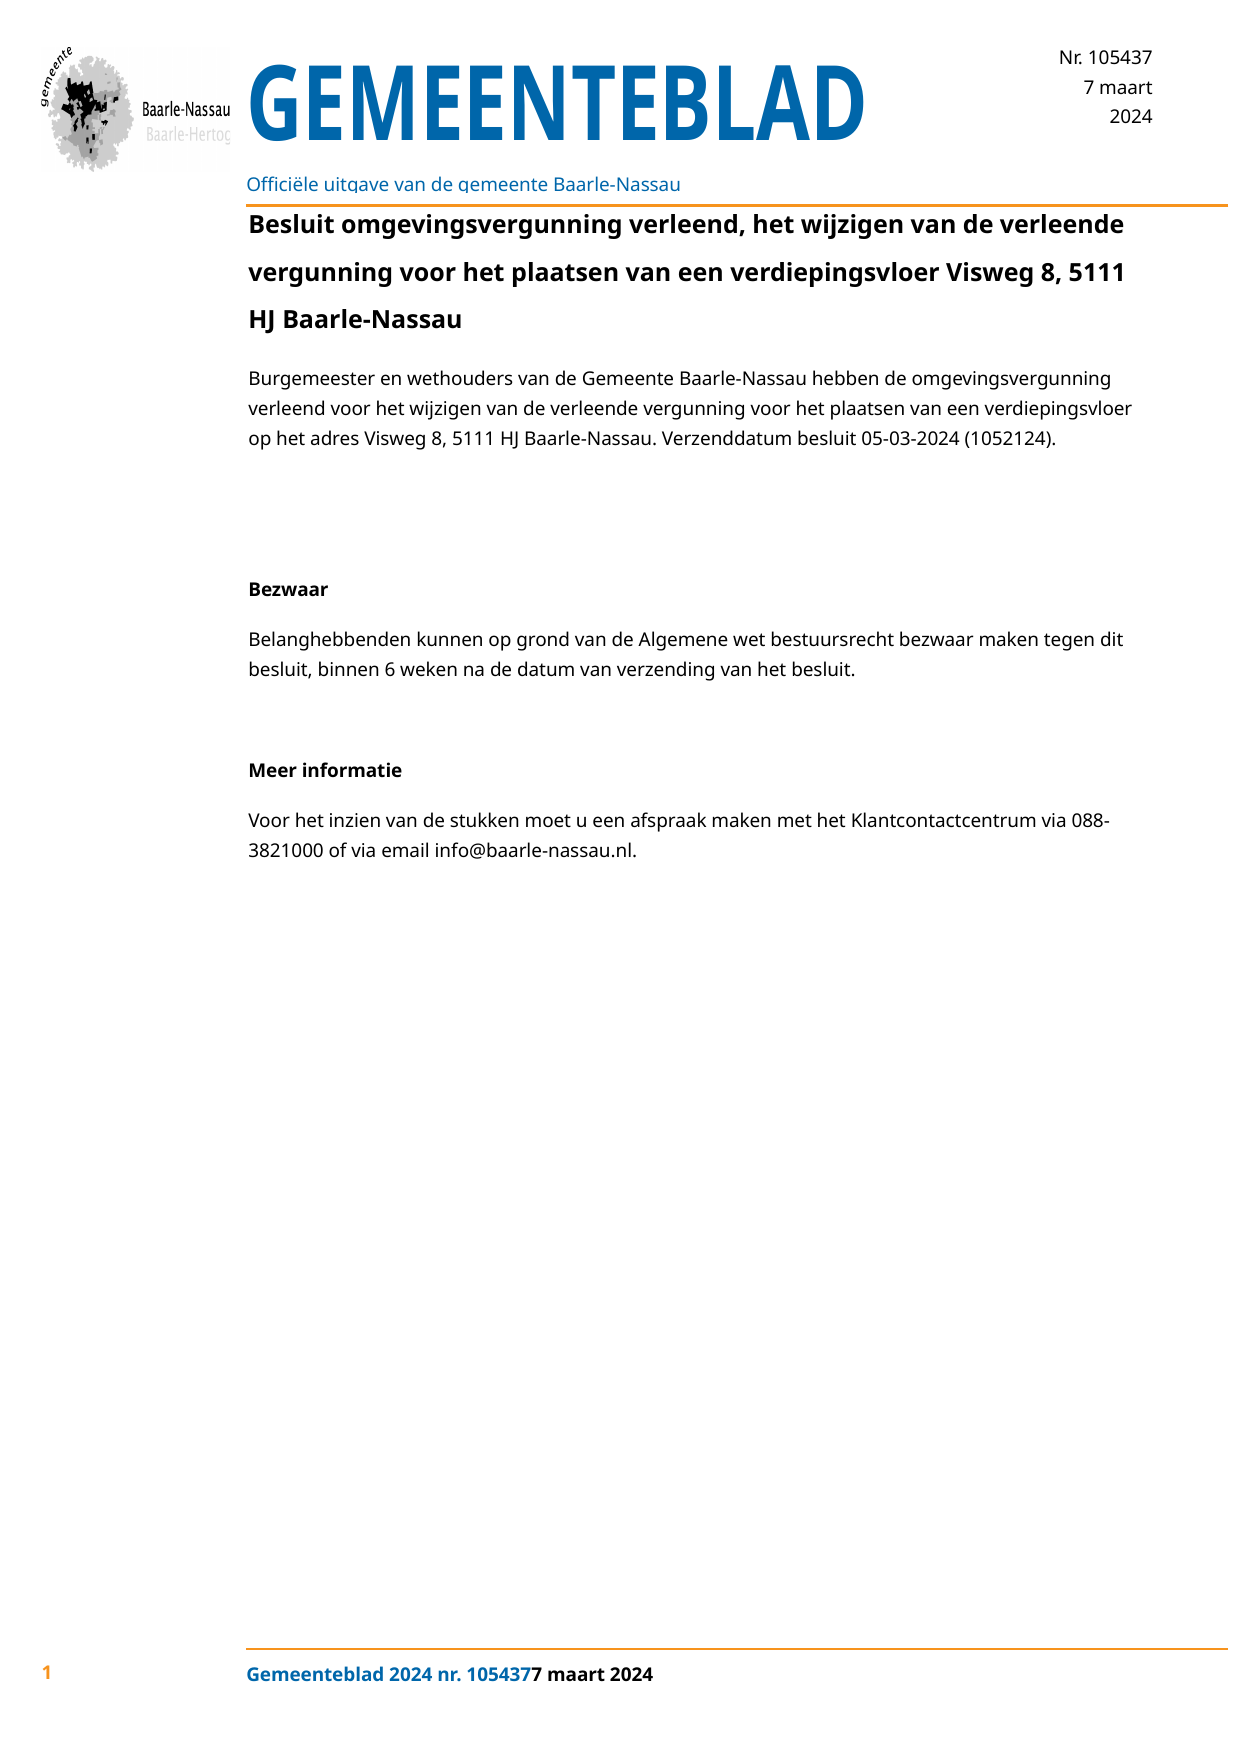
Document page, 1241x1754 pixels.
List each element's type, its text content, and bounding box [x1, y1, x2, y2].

text Voor het inzien van de stukken moet u een afspraak maken met het Klantcontactcentrum via 088-3821000 of via email info@baarle-nassau.nl. [248, 807, 1152, 862]
picture [41, 47, 231, 172]
text Besluit omgevingsvergunning verleend, het wijzigen van de verleende vergunning voor het plaatsen van een verdiepingsvloer Visweg 8, 5111 HJ Baarle-Nassau [248, 207, 1152, 336]
text Belanghebbenden kunnen op grond van de Algemene wet bestuursrecht bezwaar maken tegen dit besluit, binnen 6 weken na de datum van verzending van het besluit. [248, 626, 1152, 682]
text Bezwaar [248, 576, 1152, 602]
text Meer informatie [248, 757, 1152, 782]
text Burgemeester en wethouders van de Gemeente Baarle-Nassau hebben de omgevingsvergunning verleend voor het wijzigen van de verleende vergunning voor het plaatsen van een verdiepingsvloer op het adres Visweg 8, 5111 HJ Baarle-Nassau. Verzenddatum besluit 05-03-2024 (1052124). [248, 366, 1152, 450]
